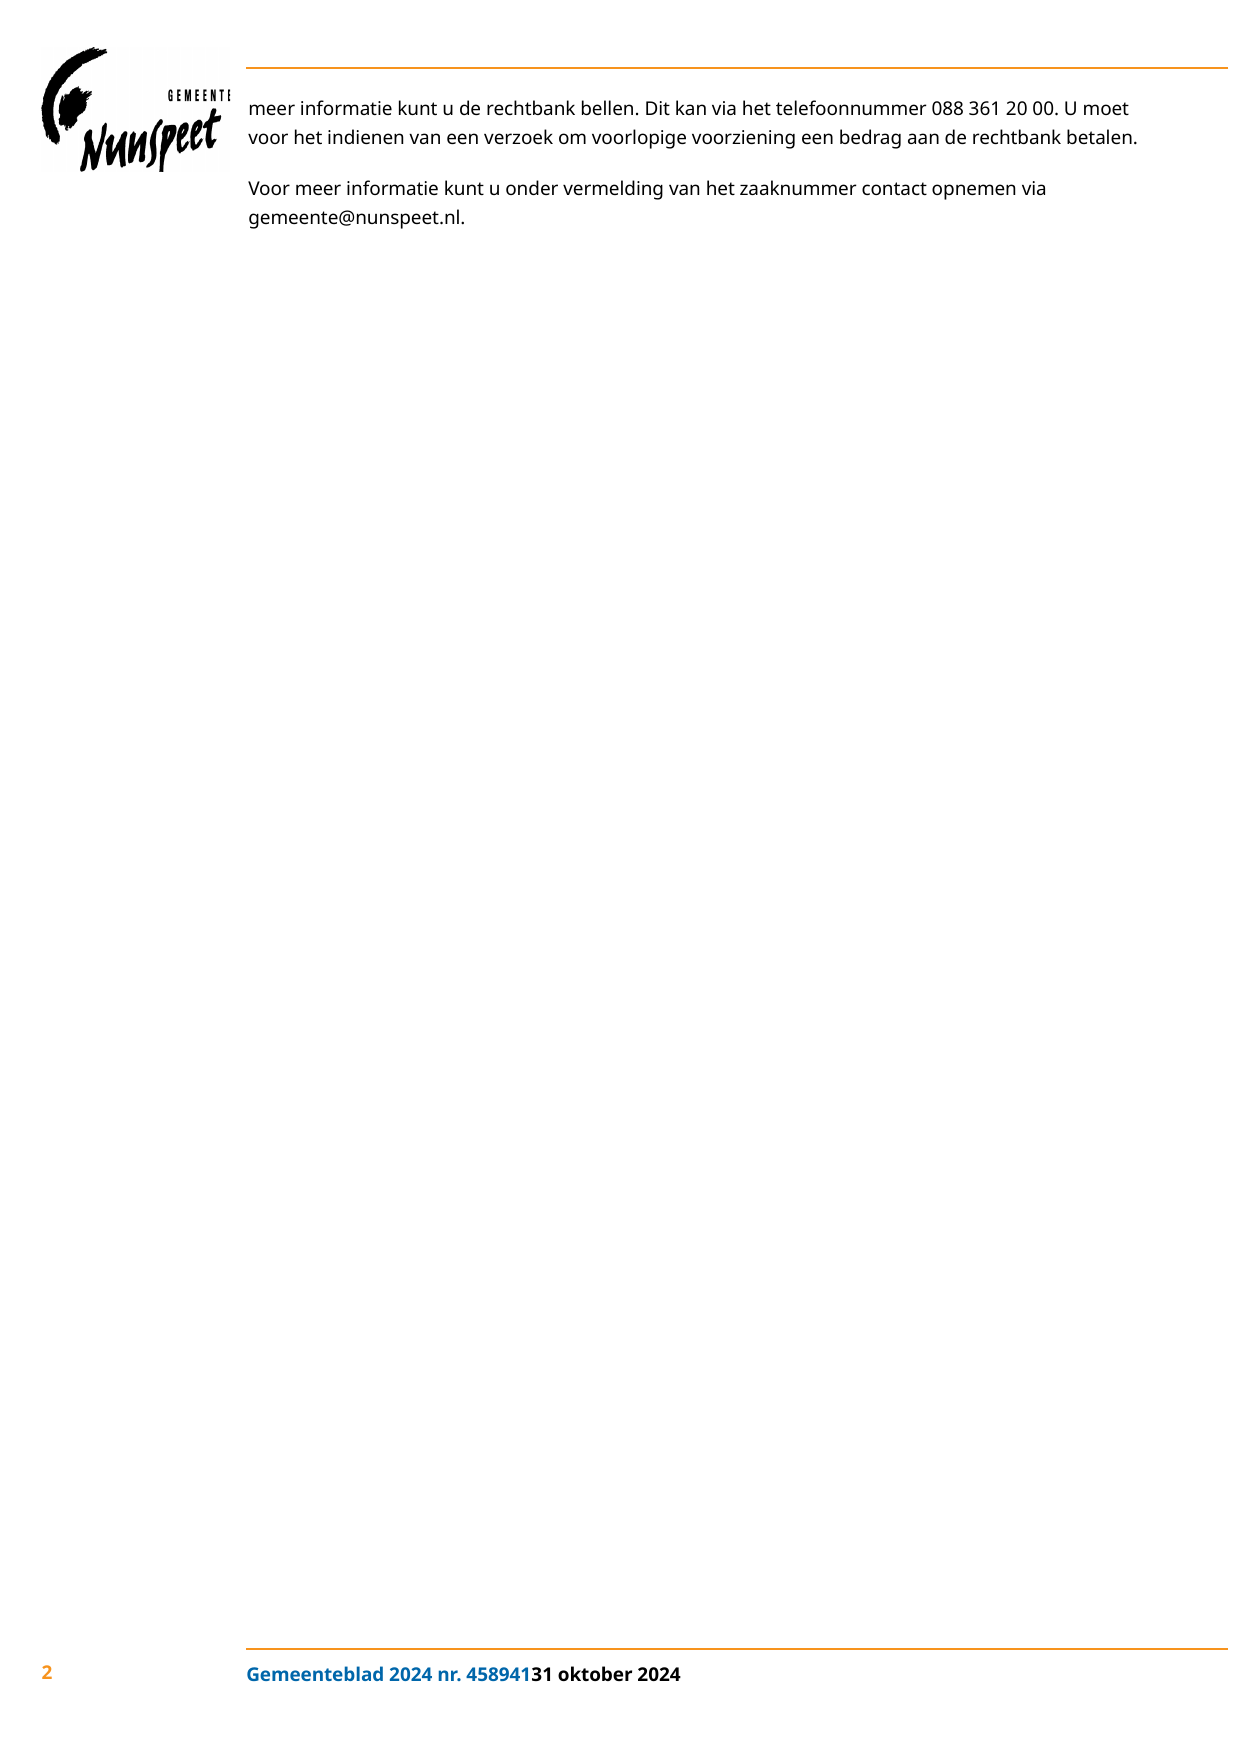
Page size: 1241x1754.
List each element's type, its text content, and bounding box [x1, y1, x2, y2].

picture [41, 47, 231, 172]
text Voor meer informatie kunt u onder vermelding van het zaaknummer contact opnemen via gemeente@nunspeet.nl. [248, 175, 1152, 230]
text meer informatie kunt u de rechtbank bellen. Dit kan via het telefoonnummer 088 361 20 00. U moet voor het indienen van een verzoek om voorlopige voorziening een bedrag aan de rechtbank betalen. [248, 95, 1152, 150]
